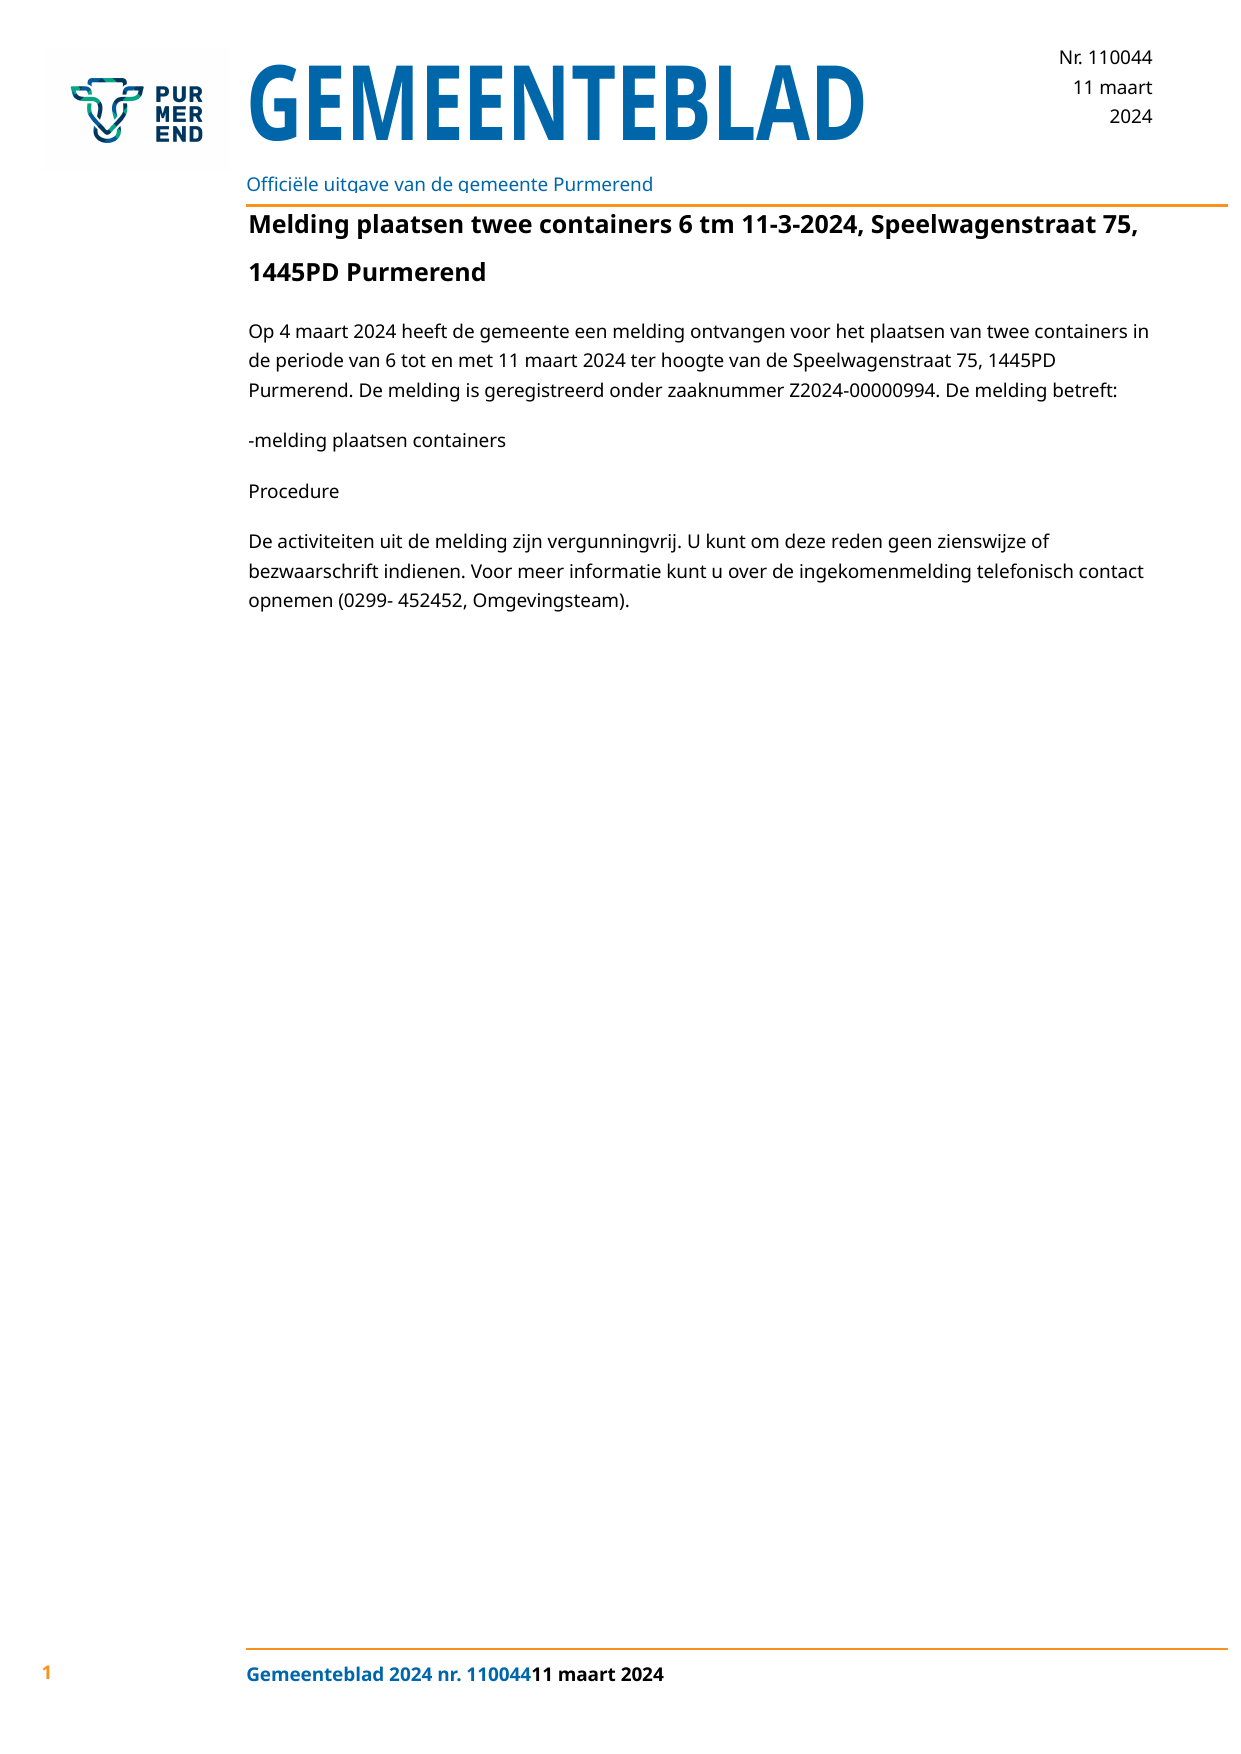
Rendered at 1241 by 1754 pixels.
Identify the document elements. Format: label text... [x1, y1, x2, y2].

text De activiteiten uit de melding zijn vergunningvrij. U kunt om deze reden geen zienswijze of bezwaarschrift indienen. Voor meer informatie kunt u over de ingekomenmelding telefonisch contact opnemen (0299- 452452, Omgevingsteam). [248, 528, 1152, 613]
picture [41, 47, 231, 172]
text -melding plaatsen containers [248, 427, 1152, 453]
text Melding plaatsen twee containers 6 tm 11-3-2024, Speelwagenstraat 75, 1445PD Purmerend [248, 207, 1152, 288]
text Procedure [248, 478, 1152, 504]
text Op 4 maart 2024 heeft de gemeente een melding ontvangen voor het plaatsen van twee containers in de periode van 6 tot en met 11 maart 2024 ter hoogte van de Speelwagenstraat 75, 1445PD Purmerend. De melding is geregistreerd onder zaaknummer Z2024-00000994. De melding betreft: [248, 318, 1152, 403]
